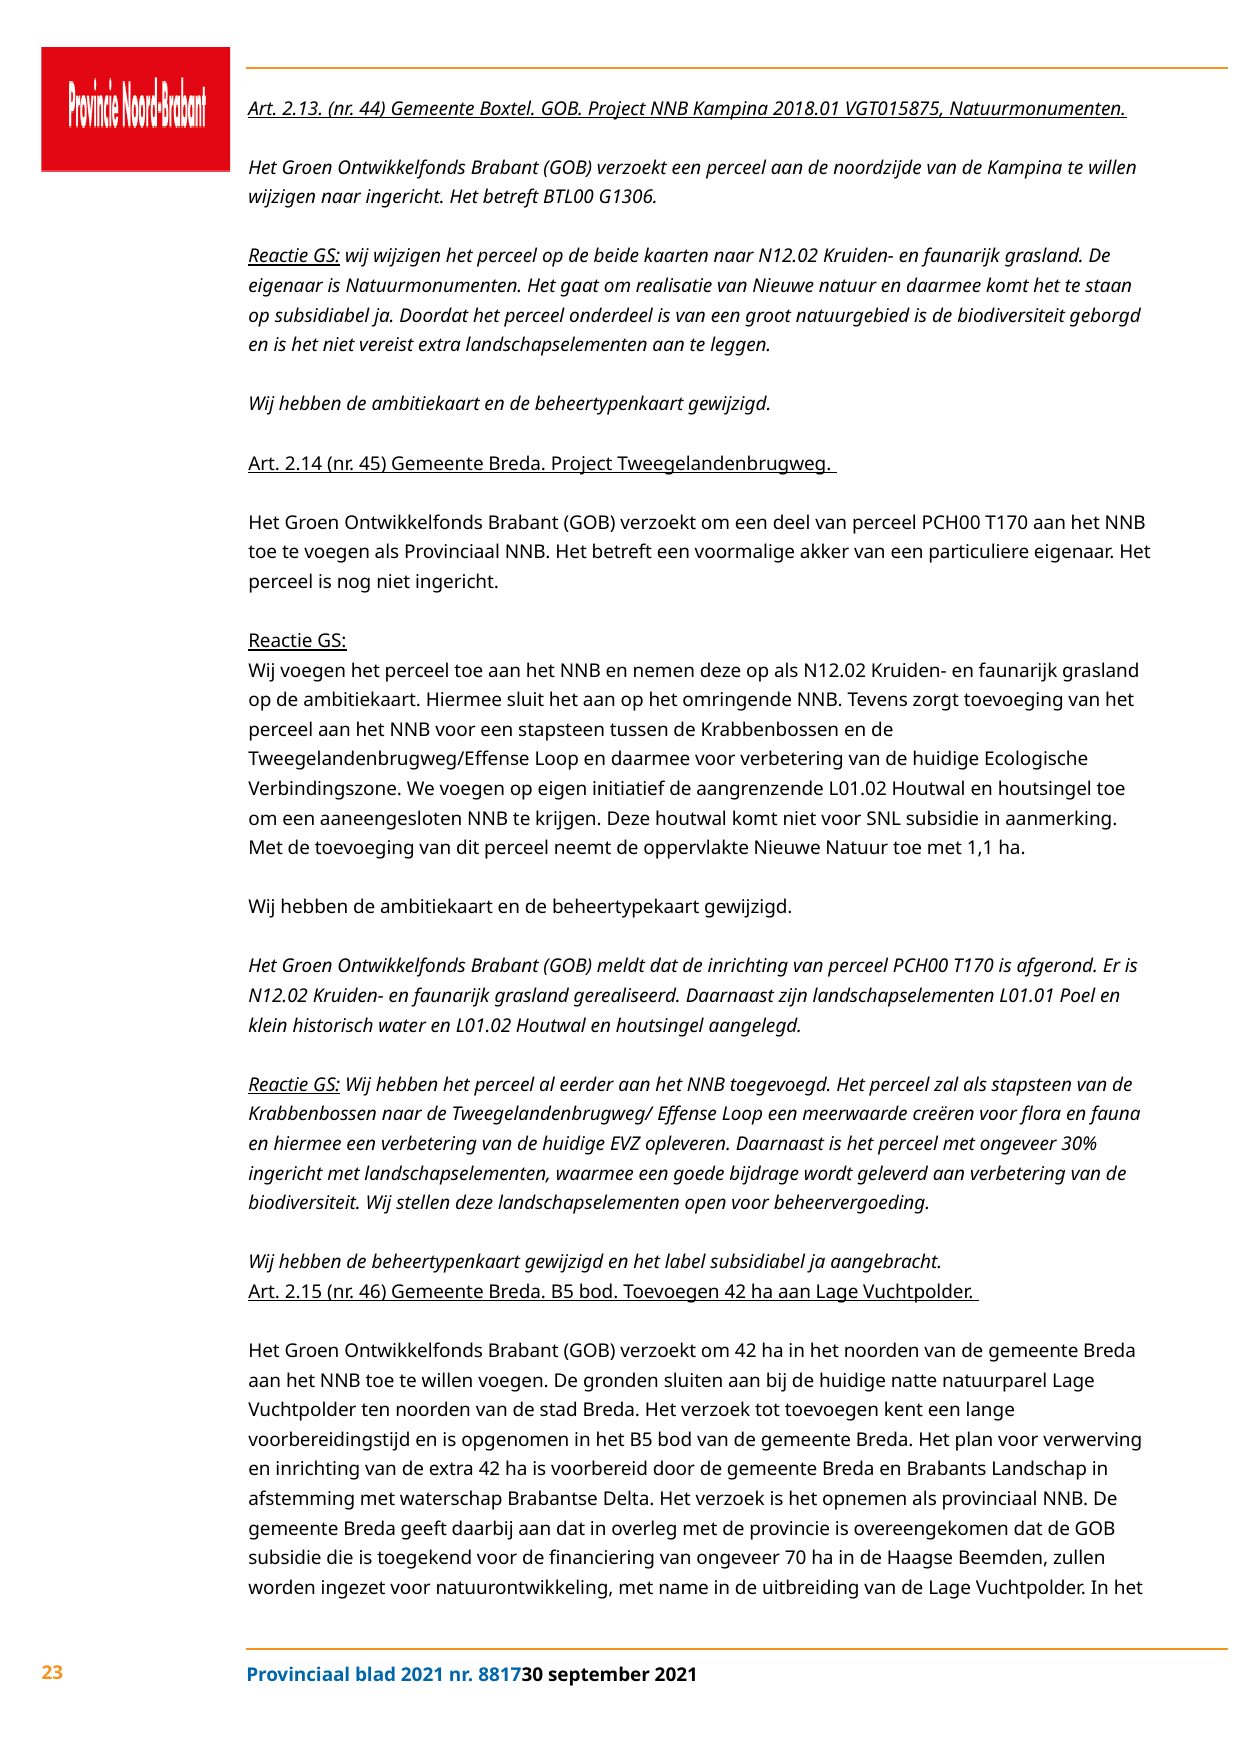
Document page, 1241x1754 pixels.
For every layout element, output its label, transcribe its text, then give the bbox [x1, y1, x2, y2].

text Het Groen Ontwikkelfonds Brabant (GOB) verzoekt een perceel aan de noordzijde van de Kampina te willen wijzigen naar ingericht. Het betreft BTL00 G1306. [248, 154, 1152, 209]
text Het Groen Ontwikkelfonds Brabant (GOB) verzoekt om een deel van perceel PCH00 T170 aan het NNB toe te voegen als Provinciaal NNB. Het betreft een voormalige akker van een particuliere eigenaar. Het perceel is nog niet ingericht. [248, 509, 1152, 594]
text Reactie GS: [248, 627, 1152, 653]
text Het Groen Ontwikkelfonds Brabant (GOB) verzoekt om 42 ha in het noorden van de gemeente Breda aan het NNB toe te willen voegen. De gronden sluiten aan bij de huidige natte natuurparel Lage Vuchtpolder ten noorden van de stad Breda. Het verzoek tot toevoegen kent een lange voorbereidingstijd en is opgenomen in het B5 bod van de gemeente Breda. Het plan voor verwerving en inrichting van de extra 42 ha is voorbereid door de gemeente Breda en Brabants Landschap in afstemming met waterschap Brabantse Delta. Het verzoek is het opnemen als provinciaal NNB. De gemeente Breda geeft daarbij aan dat in overleg met de provincie is overeengekomen dat de GOB subsidie die is toegekend voor de financiering van ongeveer 70 ha in de Haagse Beemden, zullen worden ingezet voor natuurontwikkeling, met name in de uitbreiding van de Lage Vuchtpolder. In het [248, 1337, 1152, 1600]
text Art. 2.14 (nr. 45) Gemeente Breda. Project Tweegelandenbrugweg. [248, 450, 1152, 476]
text Art. 2.13. (nr. 44) Gemeente Boxtel. GOB. Project NNB Kampina 2018.01 VGT015875, Natuurmonumenten. [248, 95, 1152, 121]
text Het Groen Ontwikkelfonds Brabant (GOB) meldt dat de inrichting van perceel PCH00 T170 is afgerond. Er is N12.02 Kruiden- en faunarijk grasland gerealiseerd. Daarnaast zijn landschapselementen L01.01 Poel en klein historisch water en L01.02 Houtwal en houtsingel aangelegd. [248, 953, 1152, 1038]
text Wij hebben de beheertypenkaart gewijzigd en het label subsidiabel ja aangebracht. [248, 1248, 1152, 1274]
text Reactie GS: Wij hebben het perceel al eerder aan het NNB toegevoegd. Het perceel zal als stapsteen van de Krabbenbossen naar de Tweegelandenbrugweg/ Effense Loop een meerwaarde creëren voor flora en fauna en hiermee een verbetering van de huidige EVZ opleveren. Daarnaast is het perceel met ongeveer 30% ingericht met landschapselementen, waarmee een goede bijdrage wordt geleverd aan verbetering van de biodiversiteit. Wij stellen deze landschapselementen open voor beheervergoeding. [248, 1071, 1152, 1215]
text Wij hebben de ambitiekaart en de beheertypekaart gewijzigd. [248, 893, 1152, 919]
text Art. 2.15 (nr. 46) Gemeente Breda. B5 bod. Toevoegen 42 ha aan Lage Vuchtpolder. [248, 1278, 1152, 1304]
text Wij hebben de ambitiekaart en de beheertypenkaart gewijzigd. [248, 391, 1152, 416]
picture [41, 47, 231, 172]
text Reactie GS: wij wijzigen het perceel op de beide kaarten naar N12.02 Kruiden- en faunarijk grasland. De eigenaar is Natuurmonumenten. Het gaat om realisatie van Nieuwe natuur en daarmee komt het te staan op subsidiabel ja. Doordat het perceel onderdeel is van een groot natuurgebied is de biodiversiteit geborgd en is het niet vereist extra landschapselementen aan te leggen. [248, 243, 1152, 357]
text Wij voegen het perceel toe aan het NNB en nemen deze op als N12.02 Kruiden- en faunarijk grasland op de ambitiekaart. Hiermee sluit het aan op het omringende NNB. Tevens zorgt toevoeging van het perceel aan het NNB voor een stapsteen tussen de Krabbenbossen en de Tweegelandenbrugweg/Effense Loop en daarmee voor verbetering van de huidige Ecologische Verbindingszone. We voegen op eigen initiatief de aangrenzende L01.02 Houtwal en houtsingel toe om een aaneengesloten NNB te krijgen. Deze houtwal komt niet voor SNL subsidie in aanmerking. Met de toevoeging van dit perceel neemt de oppervlakte Nieuwe Natuur toe met 1,1 ha. [248, 657, 1152, 860]
